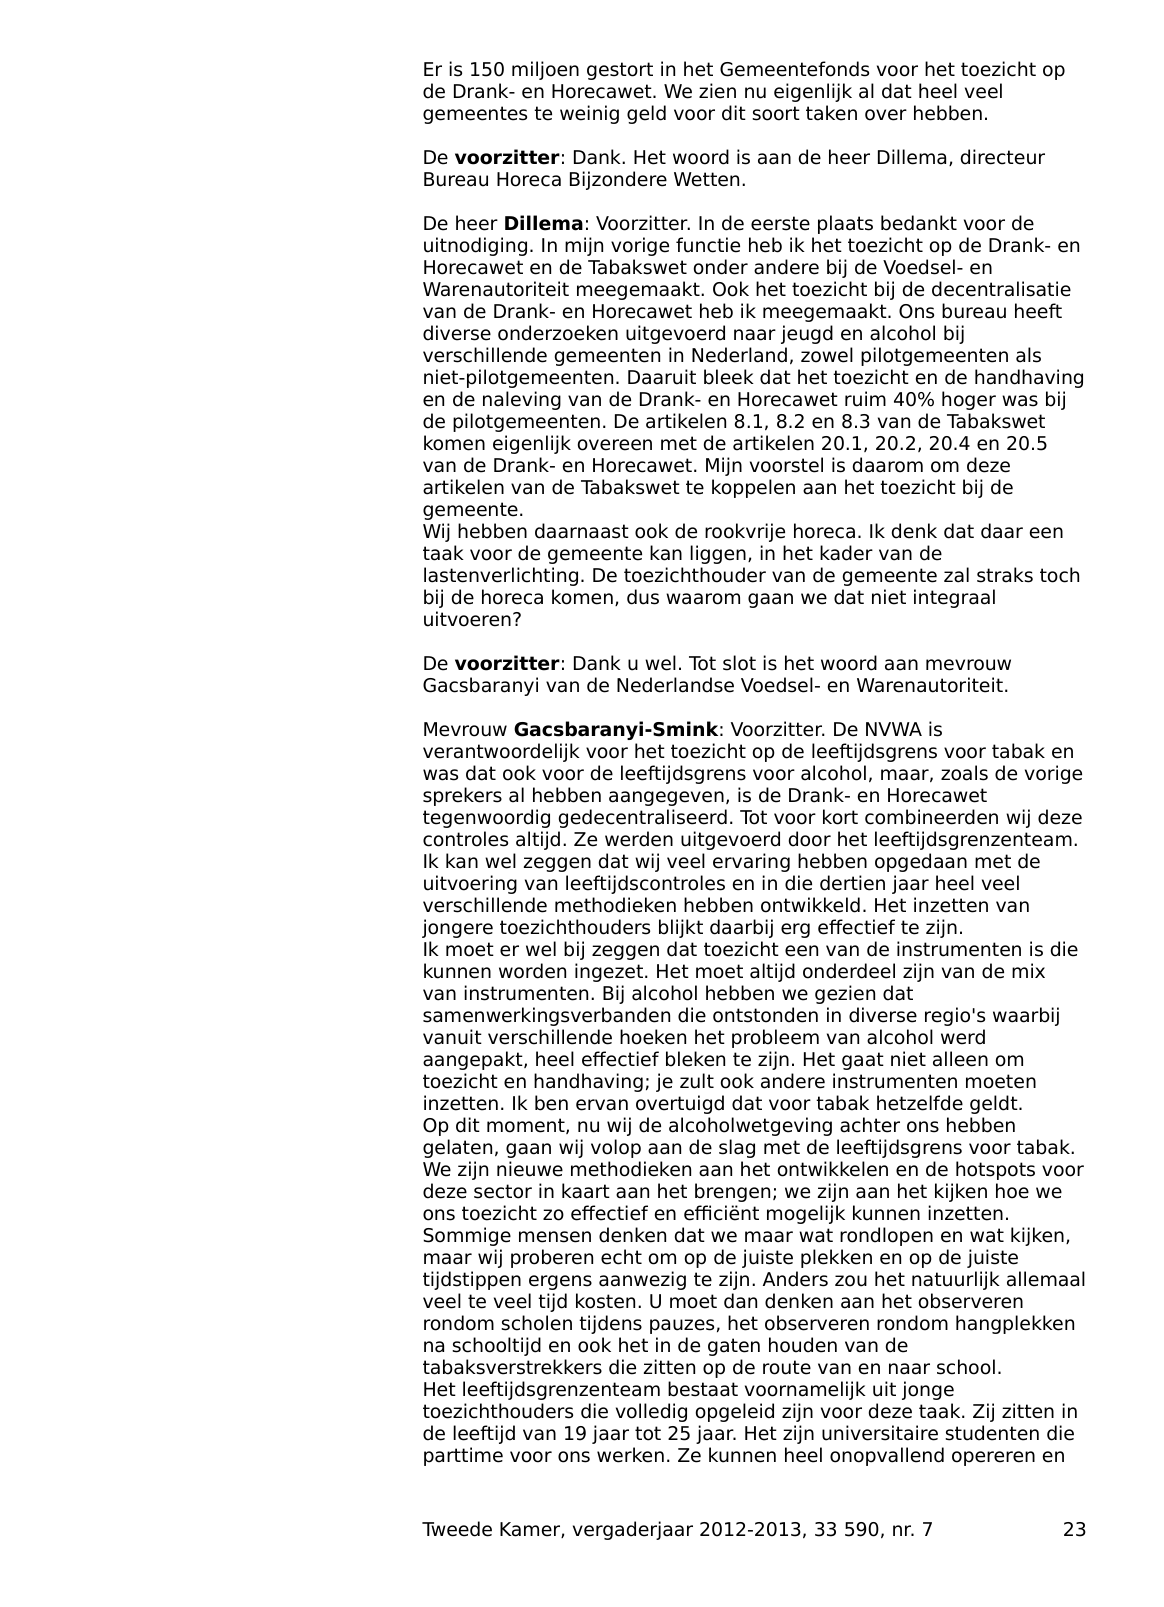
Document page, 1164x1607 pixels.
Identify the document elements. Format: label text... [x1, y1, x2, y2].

text Het leeftijdsgrenzenteam bestaat voornamelijk uit jonge toezichthouders die volledig opgeleid zijn voor deze taak. Zij zitten in de leeftijd van 19 jaar tot 25 jaar. Het zijn universitaire studenten die parttime voor ons werken. Ze kunnen heel onopvallend opereren en [422, 1379, 1087, 1467]
text De heer Dillema: Voorzitter. In de eerste plaats bedankt voor de uitnodiging. In mijn vorige functie heb ik het toezicht op de Drank- en Horecawet en de Tabakswet onder andere bij de Voedsel- en Warenautoriteit meegemaakt. Ook het toezicht bij de decentralisatie van de Drank- en Horecawet heb ik meegemaakt. Ons bureau heeft diverse onderzoeken uitgevoerd naar jeugd en alcohol bij verschillende gemeenten in Nederland, zowel pilotgemeenten als niet-pilotgemeenten. Daaruit bleek dat het toezicht en de handhaving en de naleving van de Drank- en Horecawet ruim 40% hoger was bij de pilotgemeenten. De artikelen 8.1, 8.2 en 8.3 van de Tabakswet komen eigenlijk overeen met de artikelen 20.1, 20.2, 20.4 en 20.5 van de Drank- en Horecawet. Mijn voorstel is daarom om deze artikelen van de Tabakswet te koppelen aan het toezicht bij de gemeente. [422, 213, 1087, 521]
text Wij hebben daarnaast ook de rookvrije horeca. Ik denk dat daar een taak voor de gemeente kan liggen, in het kader van de lastenverlichting. De toezichthouder van de gemeente zal straks toch bij de horeca komen, dus waarom gaan we dat niet integraal uitvoeren? [422, 521, 1087, 631]
text Mevrouw Gacsbaranyi-Smink: Voorzitter. De NVWA is verantwoordelijk voor het toezicht op de leeftijdsgrens voor tabak en was dat ook voor de leeftijdsgrens voor alcohol, maar, zoals de vorige sprekers al hebben aangegeven, is de Drank- en Horecawet tegenwoordig gedecentraliseerd. Tot voor kort combineerden wij deze controles altijd. Ze werden uitgevoerd door het leeftijdsgrenzenteam. Ik kan wel zeggen dat wij veel ervaring hebben opgedaan met de uitvoering van leeftijdscontroles en in die dertien jaar heel veel verschillende methodieken hebben ontwikkeld. Het inzetten van jongere toezichthouders blijkt daarbij erg effectief te zijn. [422, 719, 1087, 939]
text De voorzitter: Dank. Het woord is aan de heer Dillema, directeur Bureau Horeca Bijzondere Wetten. [422, 147, 1087, 191]
text Op dit moment, nu wij de alcoholwetgeving achter ons hebben gelaten, gaan wij volop aan de slag met de leeftijdsgrens voor tabak. We zijn nieuwe methodieken aan het ontwikkelen en de hotspots voor deze sector in kaart aan het brengen; we zijn aan het kijken hoe we ons toezicht zo effectief en efficiënt mogelijk kunnen inzetten. Sommige mensen denken dat we maar wat rondlopen en wat kijken, maar wij proberen echt om op de juiste plekken en op de juiste tijdstippen ergens aanwezig te zijn. Anders zou het natuurlijk allemaal veel te veel tijd kosten. U moet dan denken aan het observeren rondom scholen tijdens pauzes, het observeren rondom hangplekken na schooltijd en ook het in de gaten houden van de tabaksverstrekkers die zitten op de route van en naar school. [422, 1115, 1087, 1379]
text Er is 150 miljoen gestort in het Gemeentefonds voor het toezicht op de Drank- en Horecawet. We zien nu eigenlijk al dat heel veel gemeentes te weinig geld voor dit soort taken over hebben. [422, 59, 1087, 125]
text Ik moet er wel bij zeggen dat toezicht een van de instrumenten is die kunnen worden ingezet. Het moet altijd onderdeel zijn van de mix van instrumenten. Bij alcohol hebben we gezien dat samenwerkingsverbanden die ontstonden in diverse regio's waarbij vanuit verschillende hoeken het probleem van alcohol werd aangepakt, heel effectief bleken te zijn. Het gaat niet alleen om toezicht en handhaving; je zult ook andere instrumenten moeten inzetten. Ik ben ervan overtuigd dat voor tabak hetzelfde geldt. [422, 939, 1087, 1115]
text De voorzitter: Dank u wel. Tot slot is het woord aan mevrouw Gacsbaranyi van de Nederlandse Voedsel- en Warenautoriteit. [422, 653, 1087, 697]
